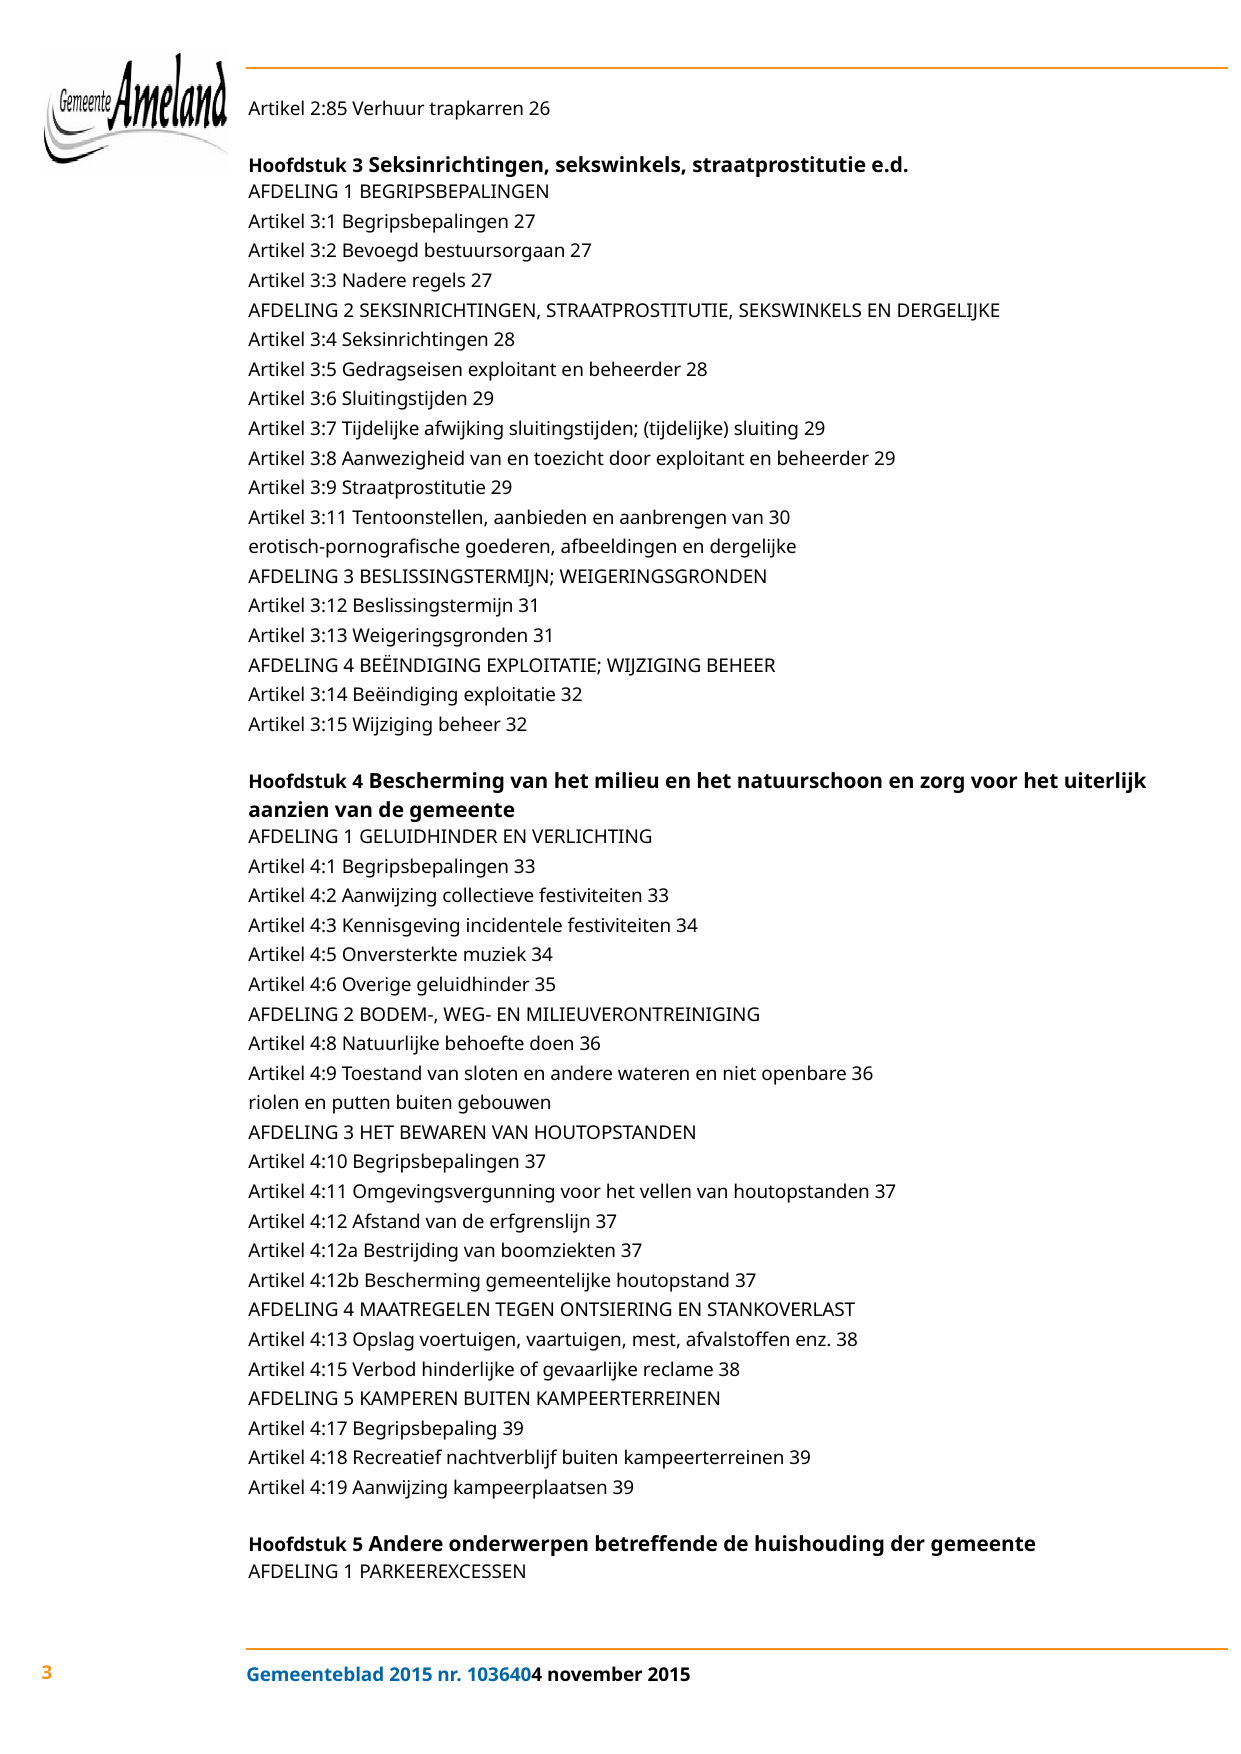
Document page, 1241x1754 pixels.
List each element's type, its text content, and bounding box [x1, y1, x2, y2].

text Artikel 2:85 Verhuur trapkarren 26 [248, 95, 1152, 121]
text AFDELING 5 KAMPEREN BUITEN KAMPEERTERREINEN [248, 1385, 1152, 1411]
text Artikel 3:6 Sluitingstijden 29 [248, 386, 1152, 411]
text Artikel 4:10 Begripsbepalingen 37 [248, 1149, 1152, 1174]
text Artikel 4:2 Aanwijzing collectieve festiviteiten 33 [248, 882, 1152, 908]
text AFDELING 3 BESLISSINGSTERMIJN; WEIGERINGSGRONDEN [248, 563, 1152, 589]
text Artikel 4:9 Toestand van sloten en andere wateren en niet openbare 36 [248, 1060, 1152, 1086]
text Artikel 4:12 Afstand van de erfgrenslijn 37 [248, 1208, 1152, 1233]
text Artikel 3:1 Begripsbepalingen 27 [248, 208, 1152, 234]
text Artikel 3:15 Wijziging beheer 32 [248, 711, 1152, 737]
text AFDELING 1 BEGRIPSBEPALINGEN [248, 178, 1152, 204]
text AFDELING 4 MAATREGELEN TEGEN ONTSIERING EN STANKOVERLAST [248, 1297, 1152, 1322]
text Artikel 3:13 Weigeringsgronden 31 [248, 622, 1152, 648]
text AFDELING 2 SEKSINRICHTINGEN, STRAATPROSTITUTIE, SEKSWINKELS EN DERGELIJKE [248, 297, 1152, 323]
text Artikel 3:3 Nadere regels 27 [248, 267, 1152, 293]
text Hoofdstuk 3 Seksinrichtingen, sekswinkels, straatprostitutie e.d. [248, 150, 1152, 178]
text Artikel 4:15 Verbod hinderlijke of gevaarlijke reclame 38 [248, 1356, 1152, 1381]
text Artikel 3:9 Straatprostitutie 29 [248, 474, 1152, 500]
text AFDELING 3 HET BEWAREN VAN HOUTOPSTANDEN [248, 1119, 1152, 1145]
text Artikel 4:11 Omgevingsvergunning voor het vellen van houtopstanden 37 [248, 1178, 1152, 1204]
text AFDELING 2 BODEM-, WEG- EN MILIEUVERONTREINIGING [248, 1001, 1152, 1026]
text riolen en putten buiten gebouwen [248, 1089, 1152, 1115]
text Artikel 4:13 Opslag voertuigen, vaartuigen, mest, afvalstoffen enz. 38 [248, 1326, 1152, 1352]
text AFDELING 4 BEËINDIGING EXPLOITATIE; WIJZIGING BEHEER [248, 652, 1152, 678]
text Artikel 4:18 Recreatief nachtverblijf buiten kampeerterreinen 39 [248, 1444, 1152, 1470]
text Artikel 3:5 Gedragseisen exploitant en beheerder 28 [248, 356, 1152, 382]
picture [41, 47, 231, 172]
text Artikel 4:19 Aanwijzing kampeerplaatsen 39 [248, 1474, 1152, 1500]
text Hoofdstuk 5 Andere onderwerpen betreffende de huishouding der gemeente [248, 1529, 1152, 1558]
text Artikel 4:1 Begripsbepalingen 33 [248, 853, 1152, 878]
text Artikel 3:12 Beslissingstermijn 31 [248, 593, 1152, 618]
text Artikel 3:4 Seksinrichtingen 28 [248, 326, 1152, 352]
text Artikel 4:17 Begripsbepaling 39 [248, 1415, 1152, 1441]
text Artikel 4:3 Kennisgeving incidentele festiviteiten 34 [248, 912, 1152, 938]
text Artikel 3:14 Beëindiging exploitatie 32 [248, 681, 1152, 707]
text Artikel 3:2 Bevoegd bestuursorgaan 27 [248, 238, 1152, 263]
text AFDELING 1 GELUIDHINDER EN VERLICHTING [248, 823, 1152, 849]
text Artikel 3:7 Tijdelijke afwijking sluitingstijden; (tijdelijke) sluiting 29 [248, 415, 1152, 441]
text Artikel 4:5 Onversterkte muziek 34 [248, 942, 1152, 967]
text Artikel 4:6 Overige geluidhinder 35 [248, 971, 1152, 997]
text Artikel 4:12b Bescherming gemeentelijke houtopstand 37 [248, 1267, 1152, 1293]
text erotisch-pornografische goederen, afbeeldingen en dergelijke [248, 533, 1152, 559]
text Hoofdstuk 4 Bescherming van het milieu en het natuurschoon en zorg voor het uiterlijk aanzien van de gemeente [248, 766, 1152, 823]
text Artikel 3:8 Aanwezigheid van en toezicht door exploitant en beheerder 29 [248, 445, 1152, 471]
text AFDELING 1 PARKEEREXCESSEN [248, 1558, 1152, 1583]
text Artikel 4:8 Natuurlijke behoefte doen 36 [248, 1030, 1152, 1056]
text Artikel 4:12a Bestrijding van boomziekten 37 [248, 1237, 1152, 1263]
text Artikel 3:11 Tentoonstellen, aanbieden en aanbrengen van 30 [248, 504, 1152, 530]
